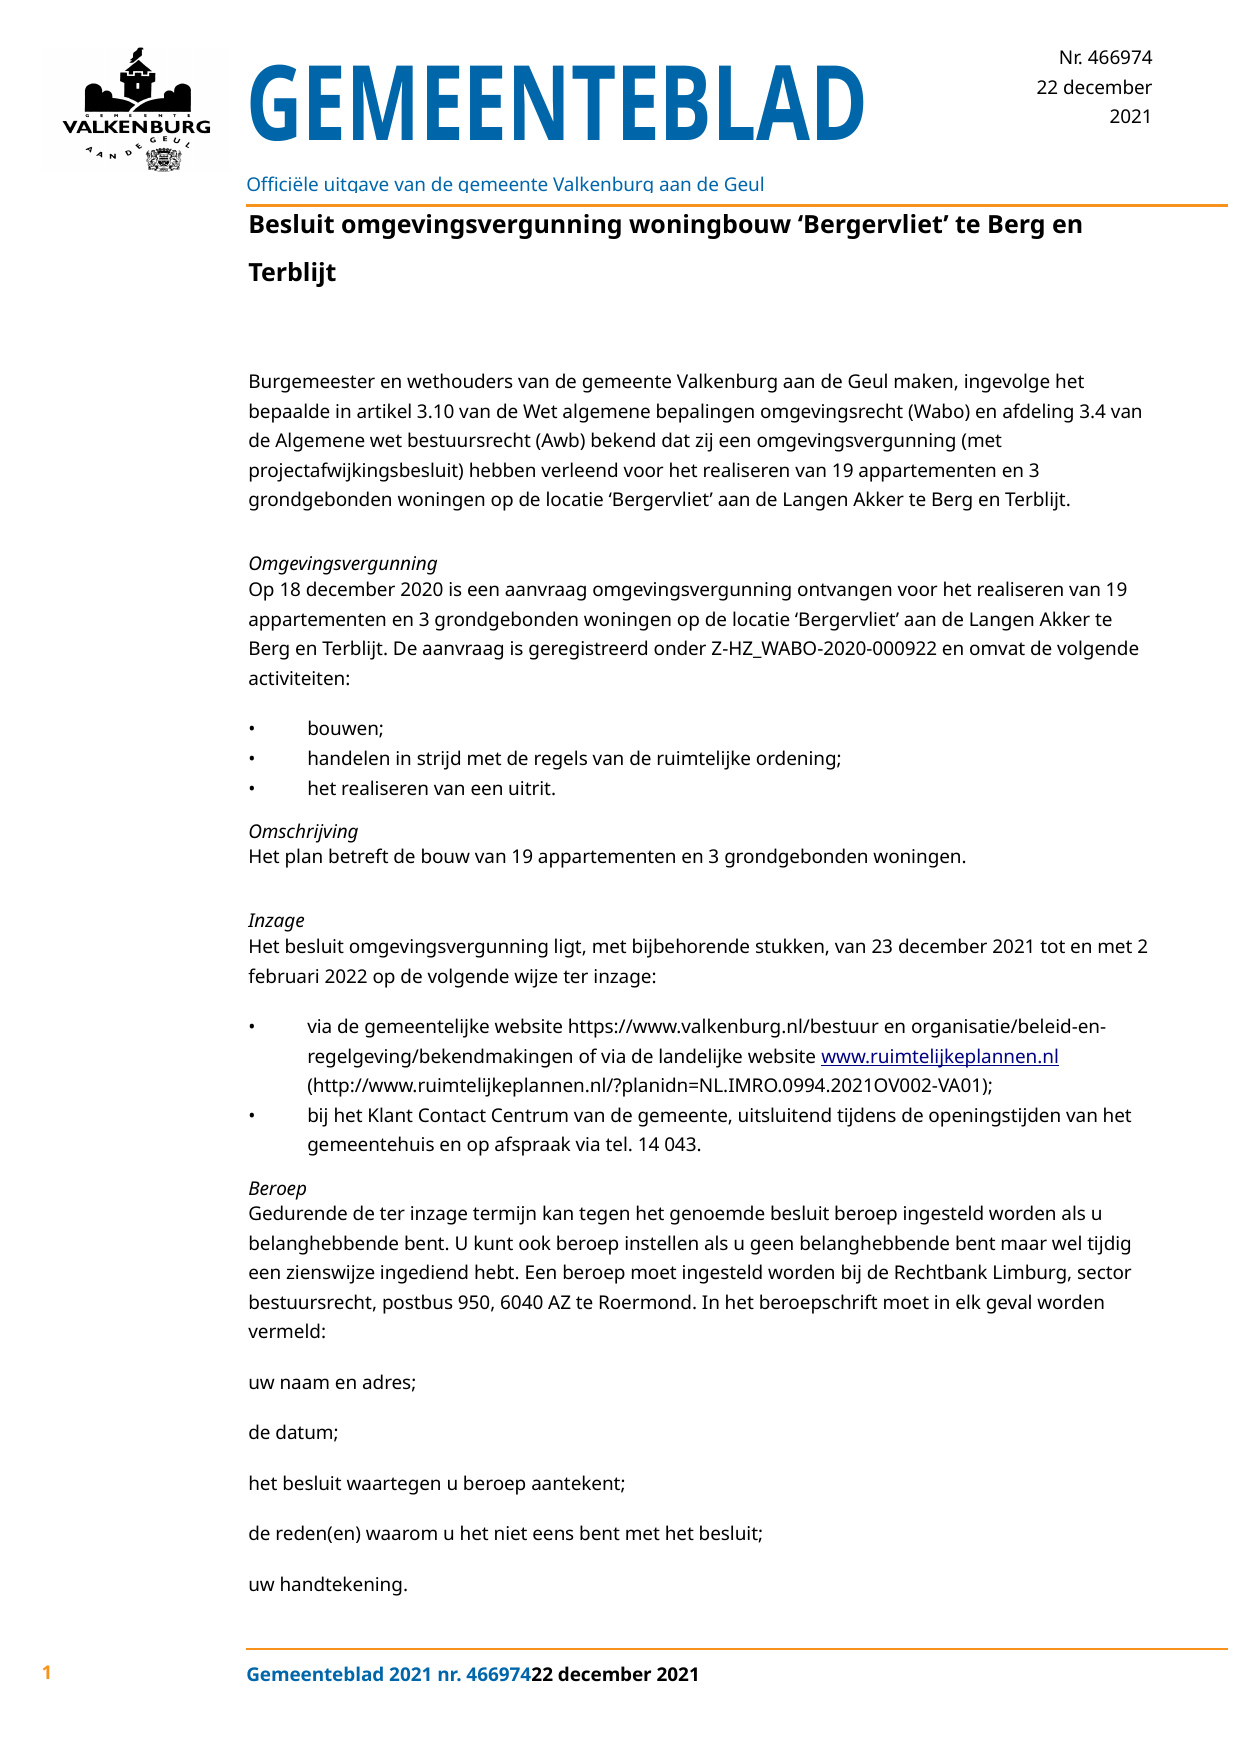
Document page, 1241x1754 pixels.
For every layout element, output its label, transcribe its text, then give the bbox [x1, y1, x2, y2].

text uw handtekening. [248, 1571, 1152, 1597]
list handelen in strijd met de regels van de ruimtelijke ordening; [248, 745, 1152, 771]
text Het besluit omgevingsvergunning ligt, met bijbehorende stukken, van 23 december 2021 tot en met 2 februari 2022 op de volgende wijze ter inzage: [248, 933, 1152, 988]
text de datum; [248, 1419, 1152, 1445]
text de reden(en) waarom u het niet eens bent met het besluit; [248, 1520, 1152, 1546]
text Besluit omgevingsvergunning woningbouw ‘Bergervliet’ te Berg en Terblijt [248, 207, 1152, 288]
text Het plan betreft de bouw van 19 appartementen en 3 grondgebonden woningen. [248, 843, 1152, 869]
list het realiseren van een uitrit. [248, 775, 1152, 800]
text Omgevingsvergunning [248, 551, 1152, 576]
text Omschrijving [248, 818, 1152, 843]
text Beroep [248, 1175, 1152, 1200]
list via de gemeentelijke website https://www.valkenburg.nl/bestuur en organisatie/beleid-en-regelgeving/bekendmakingen of via de landelijke website www.ruimtelijkeplannen.nl (http://www.ruimtelijkeplannen.nl/?planidn=NL.IMRO.0994.2021OV002-VA01); [248, 1013, 1152, 1098]
picture [41, 47, 231, 172]
text Burgemeester en wethouders van de gemeente Valkenburg aan de Geul maken, ingevolge het bepaalde in artikel 3.10 van de Wet algemene bepalingen omgevingsrecht (Wabo) en afdeling 3.4 van de Algemene wet bestuursrecht (Awb) bekend dat zij een omgevingsvergunning (met projectafwijkingsbesluit) hebben verleend voor het realiseren van 19 appartementen en 3 grondgebonden woningen op de locatie ‘Bergervliet’ aan de Langen Akker te Berg en Terblijt. [248, 368, 1152, 512]
list bouwen; [248, 716, 1152, 741]
text Gedurende de ter inzage termijn kan tegen het genoemde besluit beroep ingesteld worden als u belanghebbende bent. U kunt ook beroep instellen als u geen belanghebbende bent maar wel tijdig een zienswijze ingediend hebt. Een beroep moet ingesteld worden bij de Rechtbank Limburg, sector bestuursrecht, postbus 950, 6040 AZ te Roermond. In het beroepschrift moet in elk geval worden vermeld: [248, 1200, 1152, 1344]
text uw naam en adres; [248, 1369, 1152, 1395]
text het besluit waartegen u beroep aantekent; [248, 1470, 1152, 1496]
text Op 18 december 2020 is een aanvraag omgevingsvergunning ontvangen voor het realiseren van 19 appartementen en 3 grondgebonden woningen op de locatie ‘Bergervliet’ aan de Langen Akker te Berg en Terblijt. De aanvraag is geregistreerd onder Z-HZ_WABO-2020-000922 en omvat de volgende activiteiten: [248, 576, 1152, 691]
text Inzage [248, 907, 1152, 933]
list bij het Klant Contact Centrum van de gemeente, uitsluitend tijdens de openingstijden van het gemeentehuis en op afspraak via tel. 14 043. [248, 1102, 1152, 1157]
